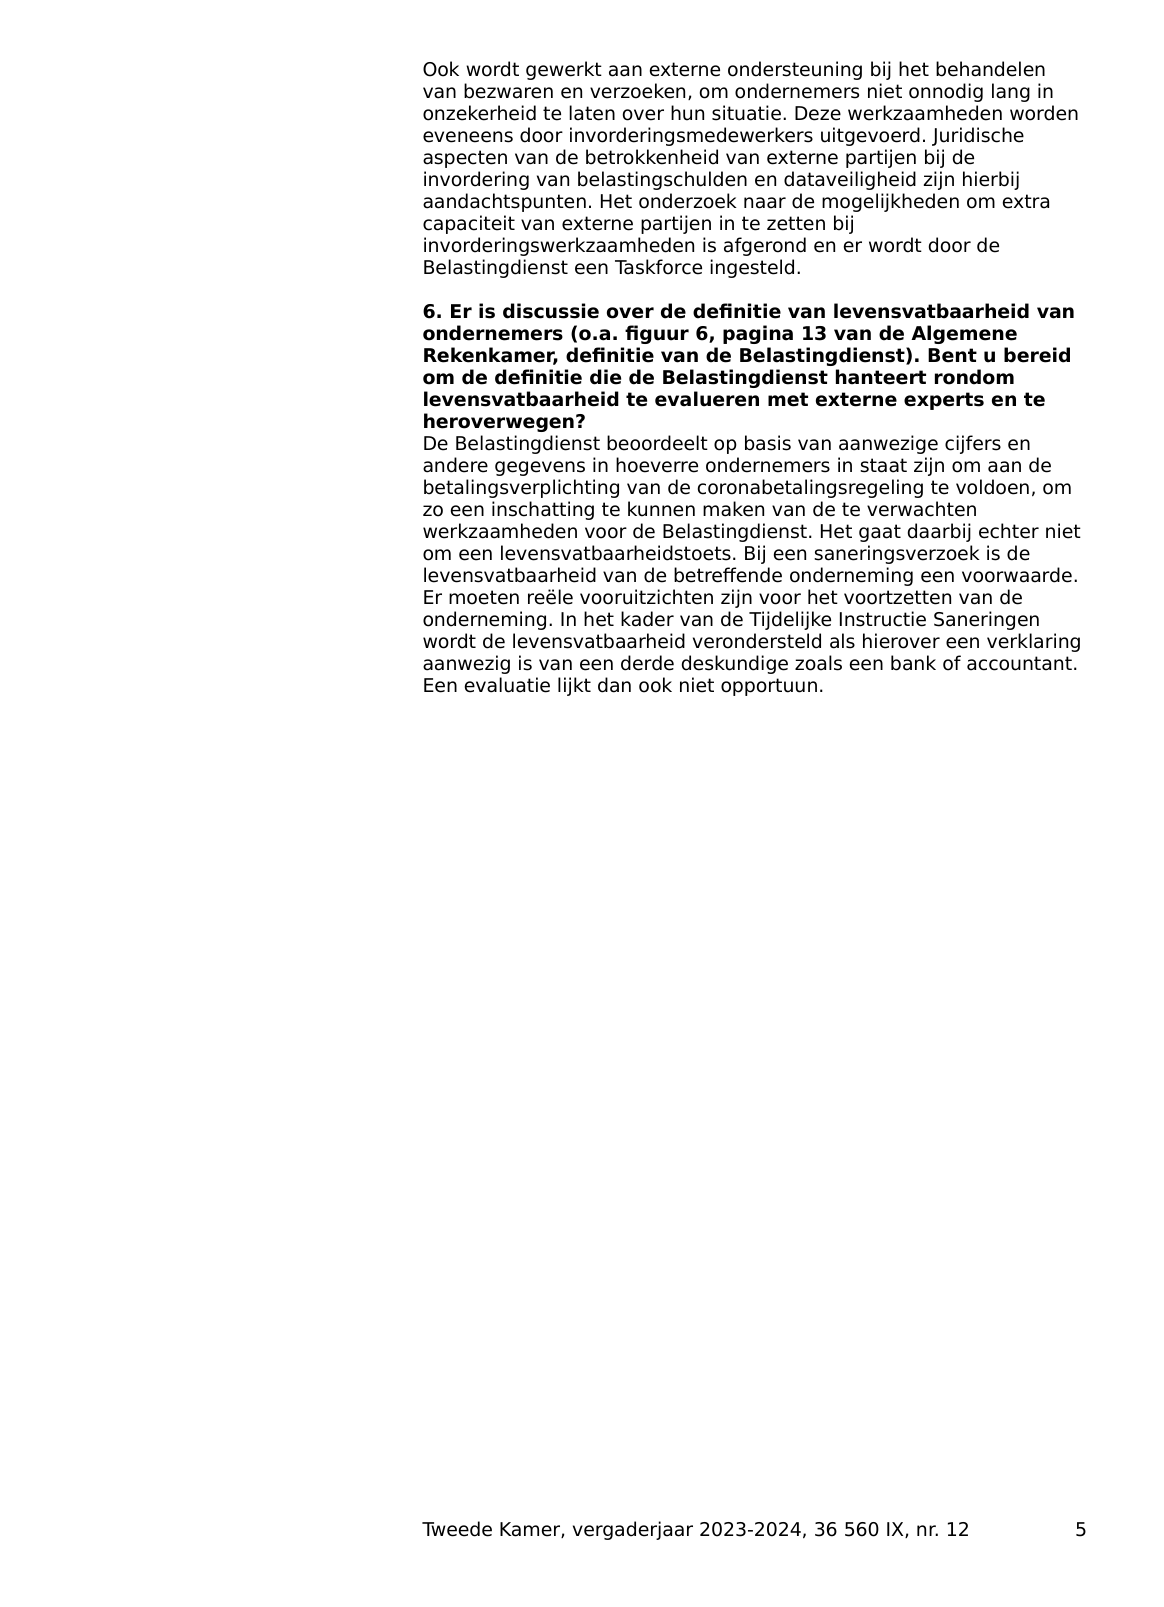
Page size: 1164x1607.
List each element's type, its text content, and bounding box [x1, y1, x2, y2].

text Ook wordt gewerkt aan externe ondersteuning bij het behandelen van bezwaren en verzoeken, om ondernemers niet onnodig lang in onzekerheid te laten over hun situatie. Deze werkzaamheden worden eveneens door invorderingsmedewerkers uitgevoerd. Juridische aspecten van de betrokkenheid van externe partijen bij de invordering van belastingschulden en dataveiligheid zijn hierbij aandachtspunten. Het onderzoek naar de mogelijkheden om extra capaciteit van externe partijen in te zetten bij invorderingswerkzaamheden is afgerond en er wordt door de Belastingdienst een Taskforce ingesteld. [422, 59, 1087, 279]
text De Belastingdienst beoordeelt op basis van aanwezige cijfers en andere gegevens in hoeverre ondernemers in staat zijn om aan de betalingsverplichting van de coronabetalingsregeling te voldoen, om zo een inschatting te kunnen maken van de te verwachten werkzaamheden voor de Belastingdienst. Het gaat daarbij echter niet om een levensvatbaarheidstoets. Bij een saneringsverzoek is de levensvatbaarheid van de betreffende onderneming een voorwaarde. Er moeten reële vooruitzichten zijn voor het voortzetten van de onderneming. In het kader van de Tijdelijke Instructie Saneringen wordt de levensvatbaarheid verondersteld als hierover een verklaring aanwezig is van een derde deskundige zoals een bank of accountant. Een evaluatie lijkt dan ook niet opportuun. [422, 433, 1087, 697]
text 6. Er is discussie over de definitie van levensvatbaarheid van ondernemers (o.a. figuur 6, pagina 13 van de Algemene Rekenkamer, definitie van de Belastingdienst). Bent u bereid om de definitie die de Belastingdienst hanteert rondom levensvatbaarheid te evalueren met externe experts en te heroverwegen? [422, 301, 1087, 433]
